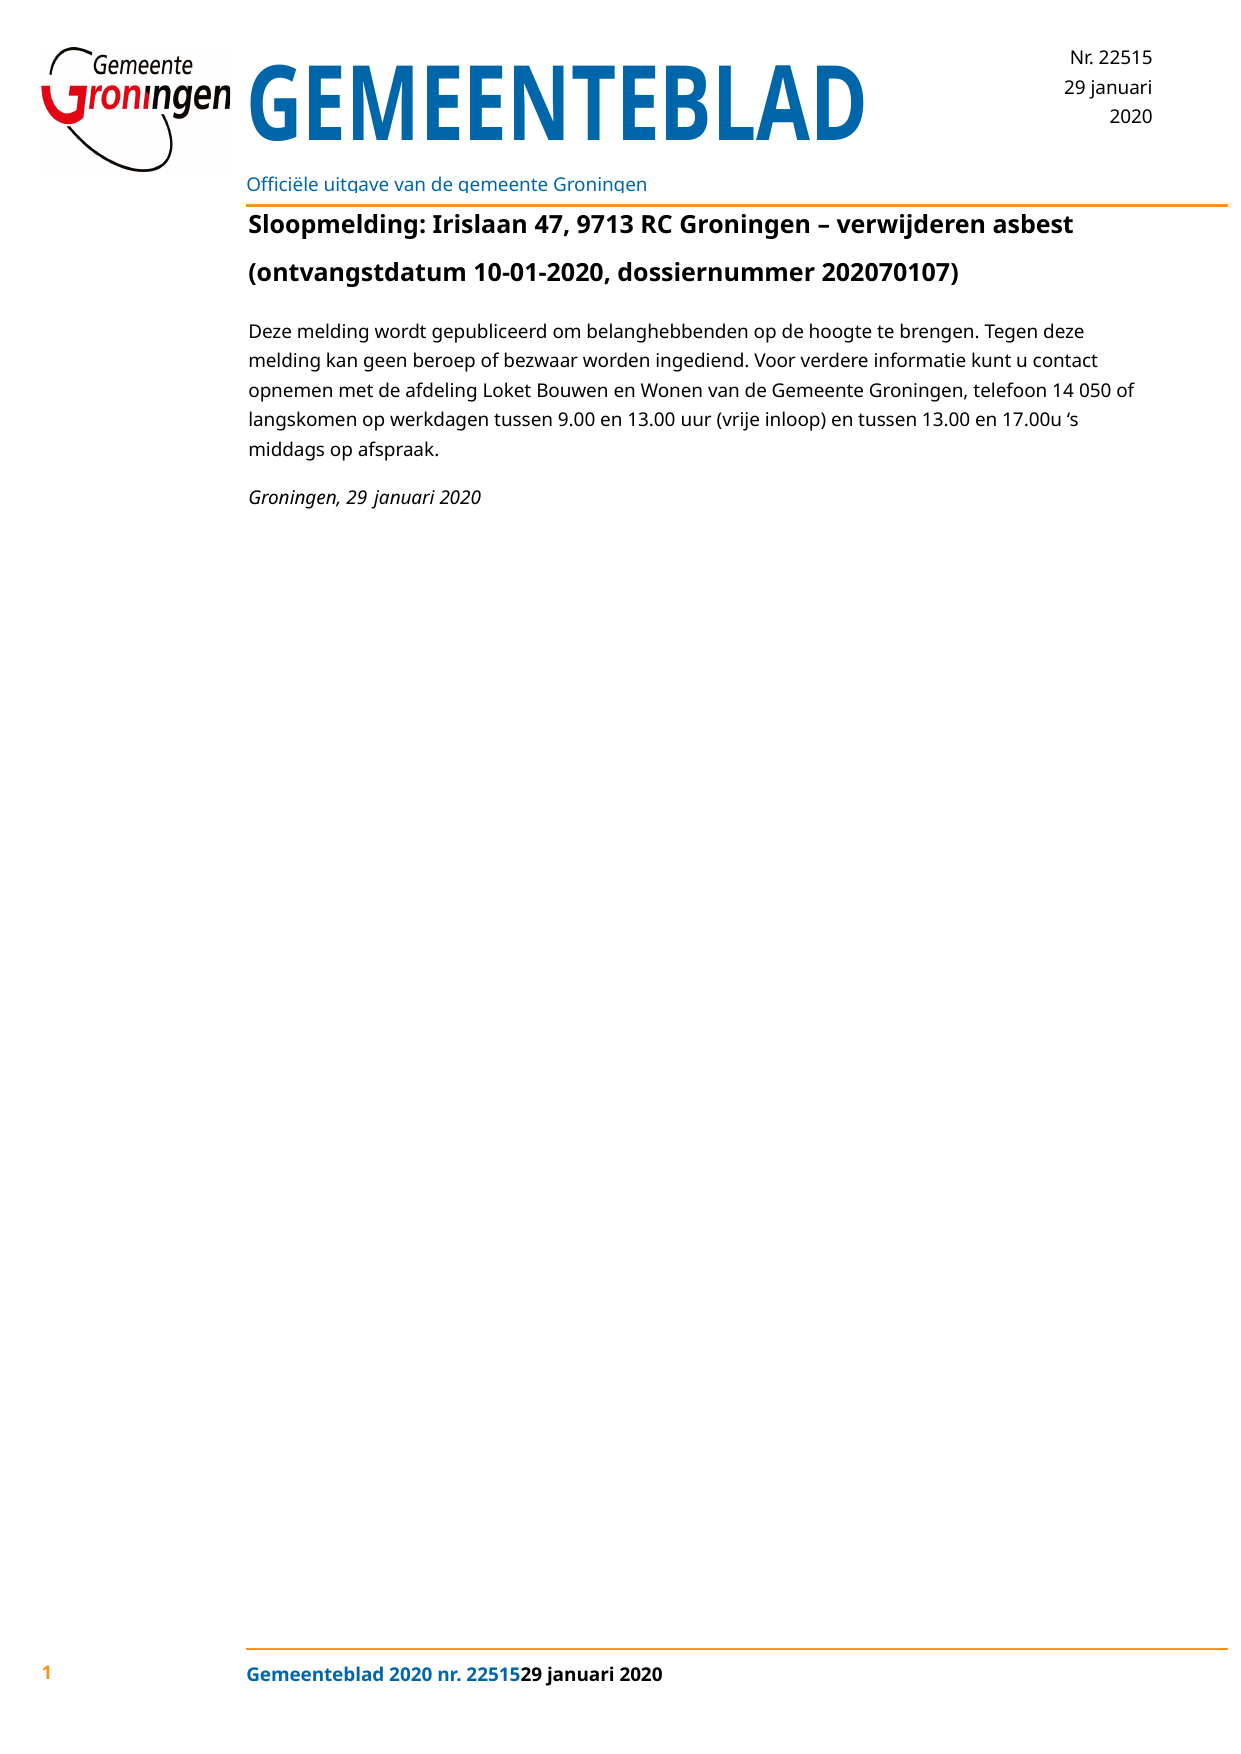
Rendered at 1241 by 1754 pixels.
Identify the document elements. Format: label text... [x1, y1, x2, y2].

text Deze melding wordt gepubliceerd om belanghebbenden op de hoogte te brengen. Tegen deze melding kan geen beroep of bezwaar worden ingediend. Voor verdere informatie kunt u contact opnemen met de afdeling Loket Bouwen en Wonen van de Gemeente Groningen, telefoon 14 050 of langskomen op werkdagen tussen 9.00 en 13.00 uur (vrije inloop) en tussen 13.00 en 17.00u ‘s middags op afspraak. [248, 318, 1152, 462]
picture [41, 47, 231, 172]
text Groningen, 29 januari 2020 [248, 484, 1152, 510]
text Sloopmelding: Irislaan 47, 9713 RC Groningen – verwijderen asbest (ontvangstdatum 10-01-2020, dossiernummer 202070107) [248, 207, 1152, 288]
